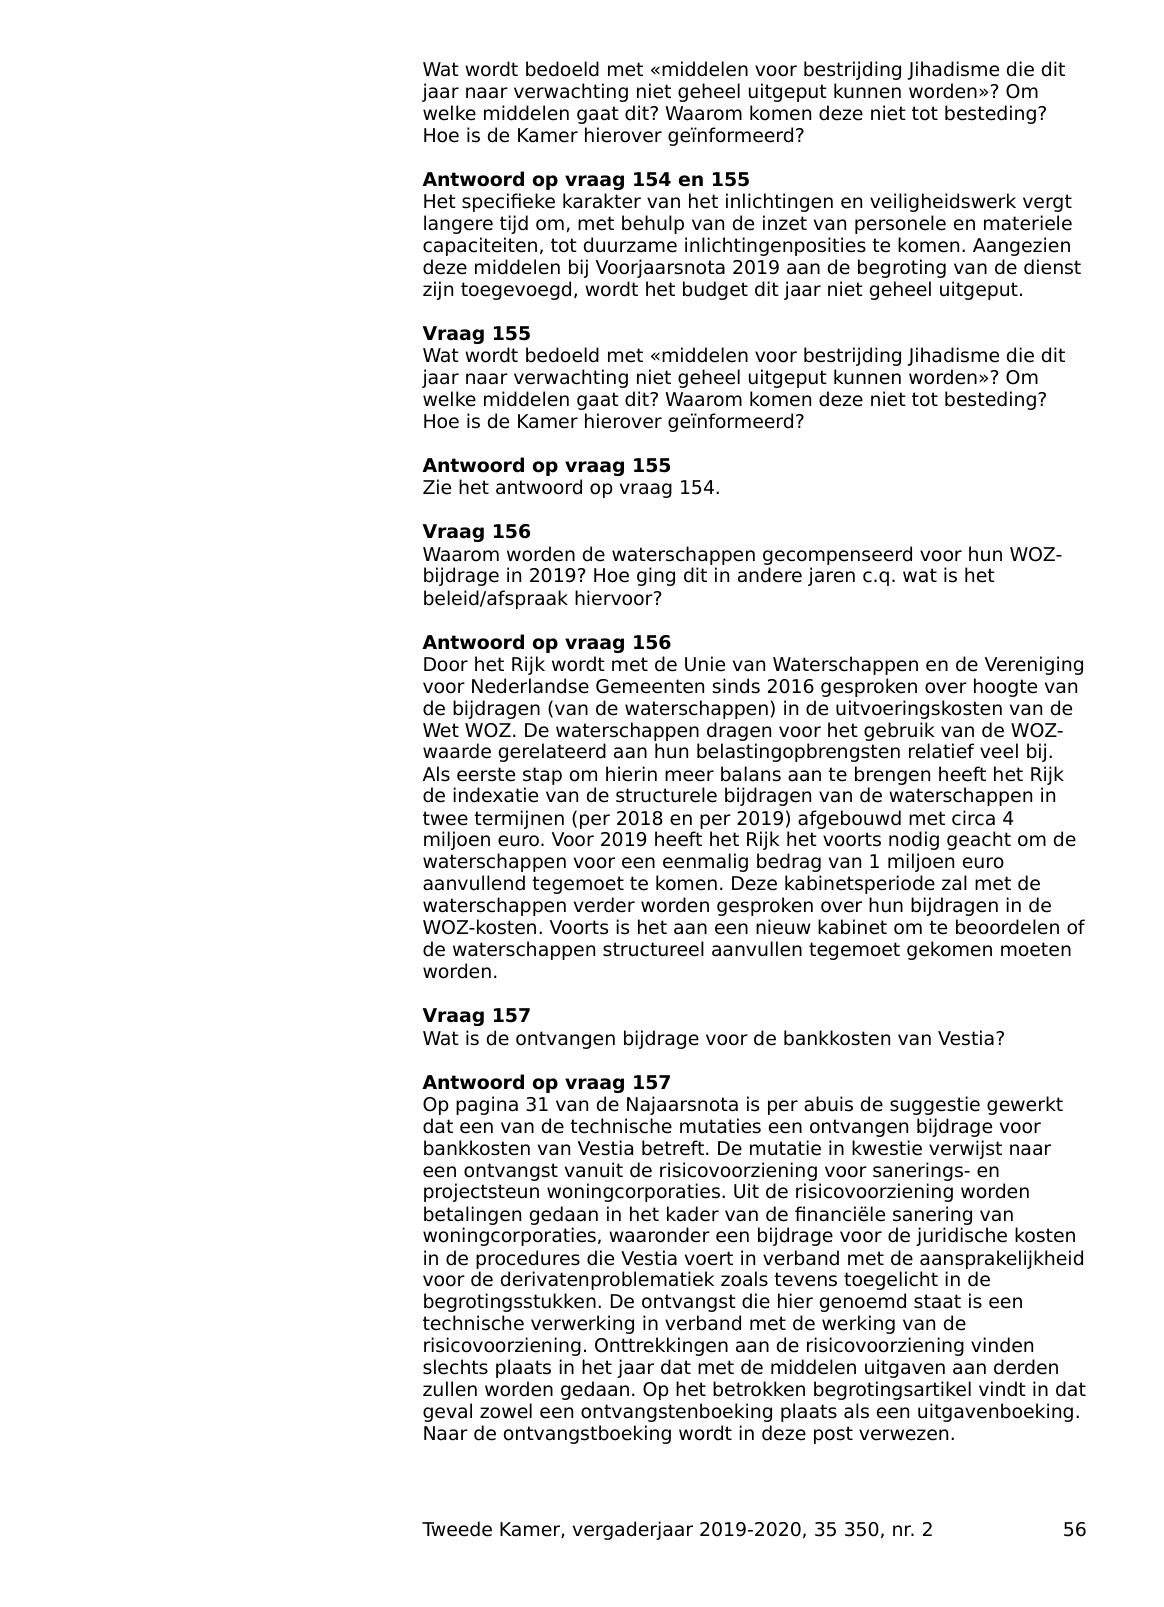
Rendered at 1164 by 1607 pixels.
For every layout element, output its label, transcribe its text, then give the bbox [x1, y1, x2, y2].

text Vraag 156 [422, 521, 1087, 543]
text Antwoord op vraag 155 [422, 455, 1087, 477]
text Vraag 155 [422, 323, 1087, 345]
text Antwoord op vraag 154 en 155 [422, 169, 1087, 191]
text Zie het antwoord op vraag 154. [422, 477, 1087, 499]
text Wat wordt bedoeld met «middelen voor bestrijding Jihadisme die dit jaar naar verwachting niet geheel uitgeput kunnen worden»? Om welke middelen gaat dit? Waarom komen deze niet tot besteding? Hoe is de Kamer hierover geïnformeerd? [422, 345, 1087, 433]
text Op pagina 31 van de Najaarsnota is per abuis de suggestie gewerkt dat een van de technische mutaties een ontvangen bijdrage voor bankkosten van Vestia betreft. De mutatie in kwestie verwijst naar een ontvangst vanuit de risicovoorziening voor sanerings- en projectsteun woningcorporaties. Uit de risicovoorziening worden betalingen gedaan in het kader van de financiële sanering van woningcorporaties, waaronder een bijdrage voor de juridische kosten in de procedures die Vestia voert in verband met de aansprakelijkheid voor de derivatenproblematiek zoals tevens toegelicht in de begrotingsstukken. De ontvangst die hier genoemd staat is een technische verwerking in verband met de werking van de risicovoorziening. Onttrekkingen aan de risicovoorziening vinden slechts plaats in het jaar dat met de middelen uitgaven aan derden zullen worden gedaan. Op het betrokken begrotingsartikel vindt in dat geval zowel een ontvangstenboeking plaats als een uitgavenboeking. Naar de ontvangstboeking wordt in deze post verwezen. [422, 1093, 1087, 1445]
text Vraag 157 [422, 1005, 1087, 1027]
text Het specifieke karakter van het inlichtingen en veiligheidswerk vergt langere tijd om, met behulp van de inzet van personele en materiele capaciteiten, tot duurzame inlichtingenposities te komen. Aangezien deze middelen bij Voorjaarsnota 2019 aan de begroting van de dienst zijn toegevoegd, wordt het budget dit jaar niet geheel uitgeput. [422, 191, 1087, 301]
text Door het Rijk wordt met de Unie van Waterschappen en de Vereniging voor Nederlandse Gemeenten sinds 2016 gesproken over hoogte van de bijdragen (van de waterschappen) in de uitvoeringskosten van de Wet WOZ. De waterschappen dragen voor het gebruik van de WOZ-waarde gerelateerd aan hun belastingopbrengsten relatief veel bij. Als eerste stap om hierin meer balans aan te brengen heeft het Rijk de indexatie van de structurele bijdragen van de waterschappen in twee termijnen (per 2018 en per 2019) afgebouwd met circa 4 miljoen euro. Voor 2019 heeft het Rijk het voorts nodig geacht om de waterschappen voor een eenmalig bedrag van 1 miljoen euro aanvullend tegemoet te komen. Deze kabinetsperiode zal met de waterschappen verder worden gesproken over hun bijdragen in de WOZ-kosten. Voorts is het aan een nieuw kabinet om te beoordelen of de waterschappen structureel aanvullen tegemoet gekomen moeten worden. [422, 653, 1087, 983]
text Wat is de ontvangen bijdrage voor de bankkosten van Vestia? [422, 1027, 1087, 1049]
text Antwoord op vraag 156 [422, 632, 1087, 653]
text Waarom worden de waterschappen gecompenseerd voor hun WOZ-bijdrage in 2019? Hoe ging dit in andere jaren c.q. wat is het beleid/afspraak hiervoor? [422, 543, 1087, 609]
text Wat wordt bedoeld met «middelen voor bestrijding Jihadisme die dit jaar naar verwachting niet geheel uitgeput kunnen worden»? Om welke middelen gaat dit? Waarom komen deze niet tot besteding? Hoe is de Kamer hierover geïnformeerd? [422, 59, 1087, 147]
text Antwoord op vraag 157 [422, 1072, 1087, 1093]
